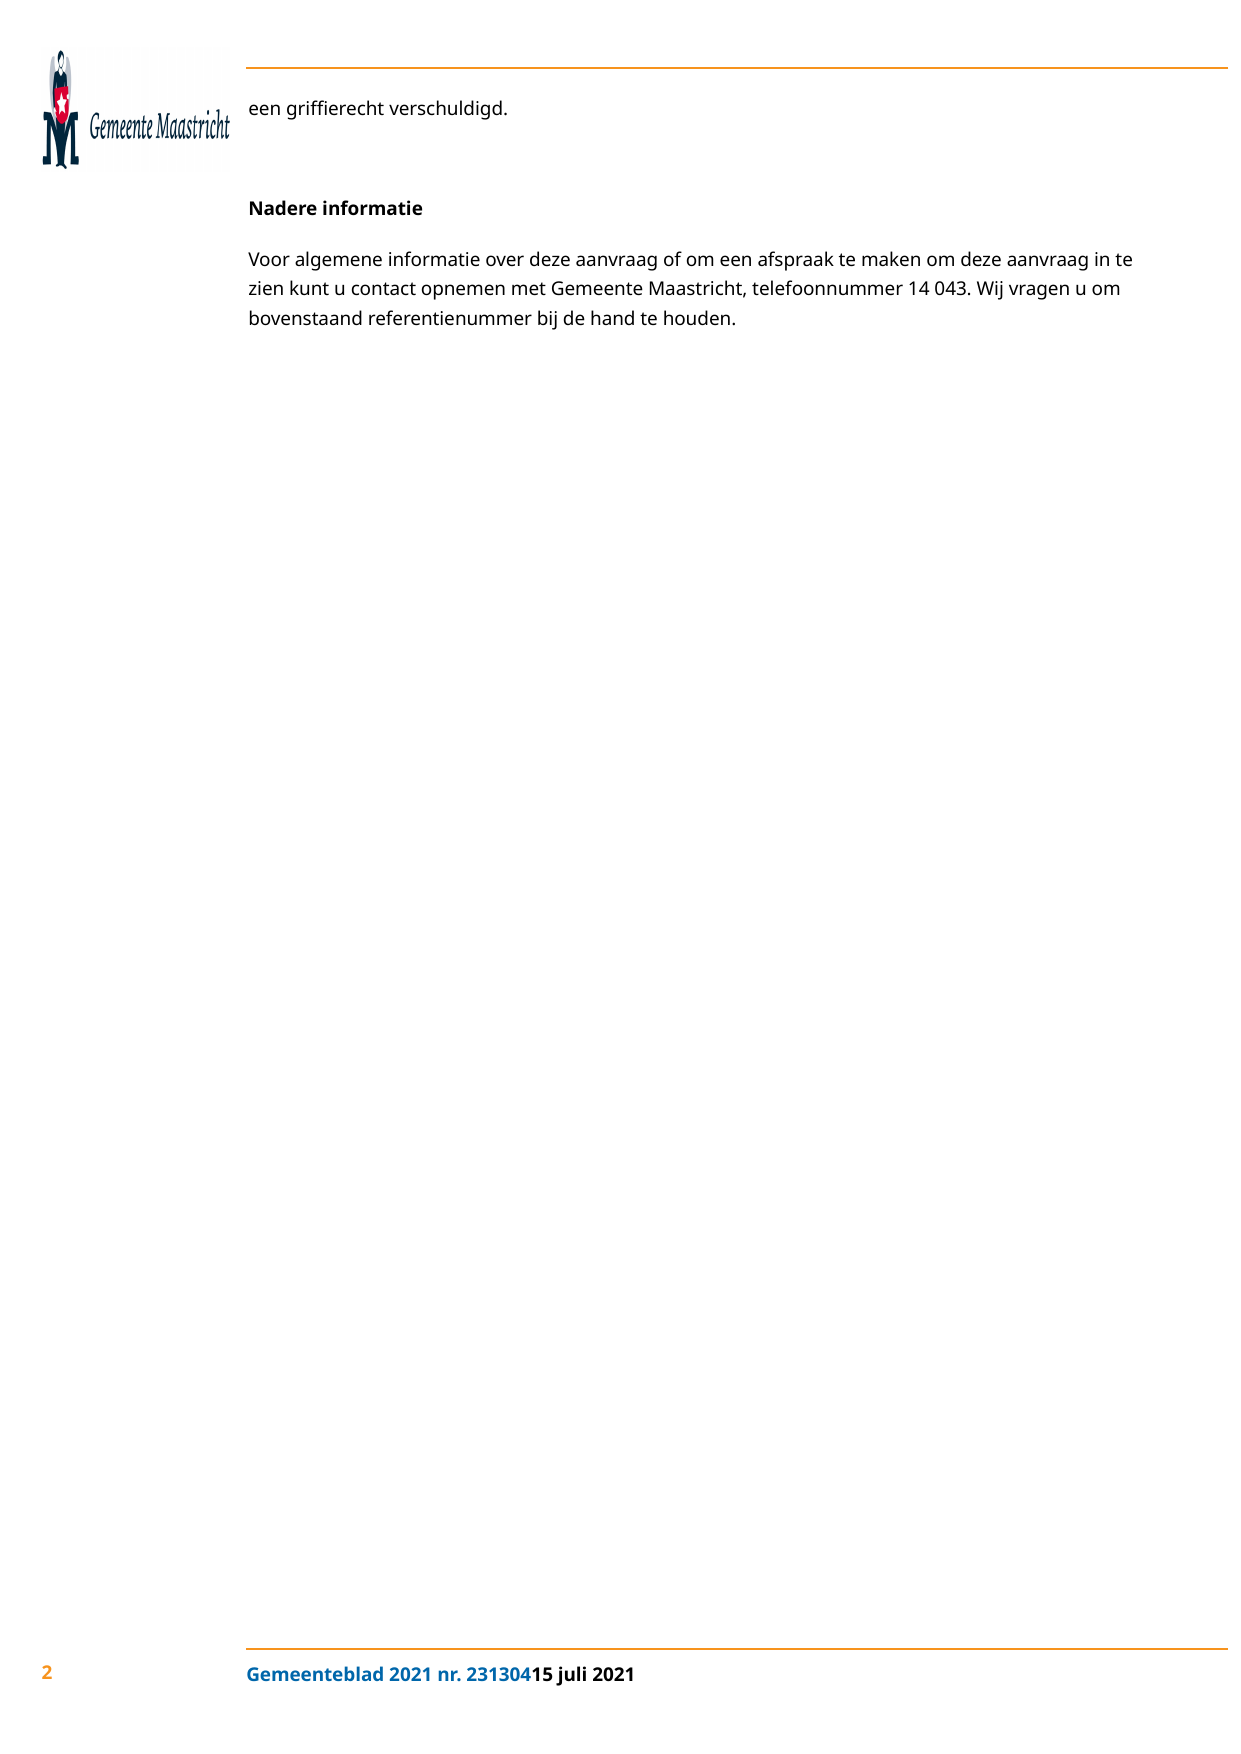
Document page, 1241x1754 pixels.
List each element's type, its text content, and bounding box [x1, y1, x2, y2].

text een griffierecht verschuldigd. [248, 95, 1152, 121]
text Voor algemene informatie over deze aanvraag of om een afspraak te maken om deze aanvraag in te zien kunt u contact opnemen met Gemeente Maastricht, telefoonnummer 14 043. Wij vragen u om bovenstaand referentienummer bij de hand te houden. [248, 246, 1152, 331]
picture [41, 47, 231, 172]
text Nadere informatie [248, 196, 1152, 221]
